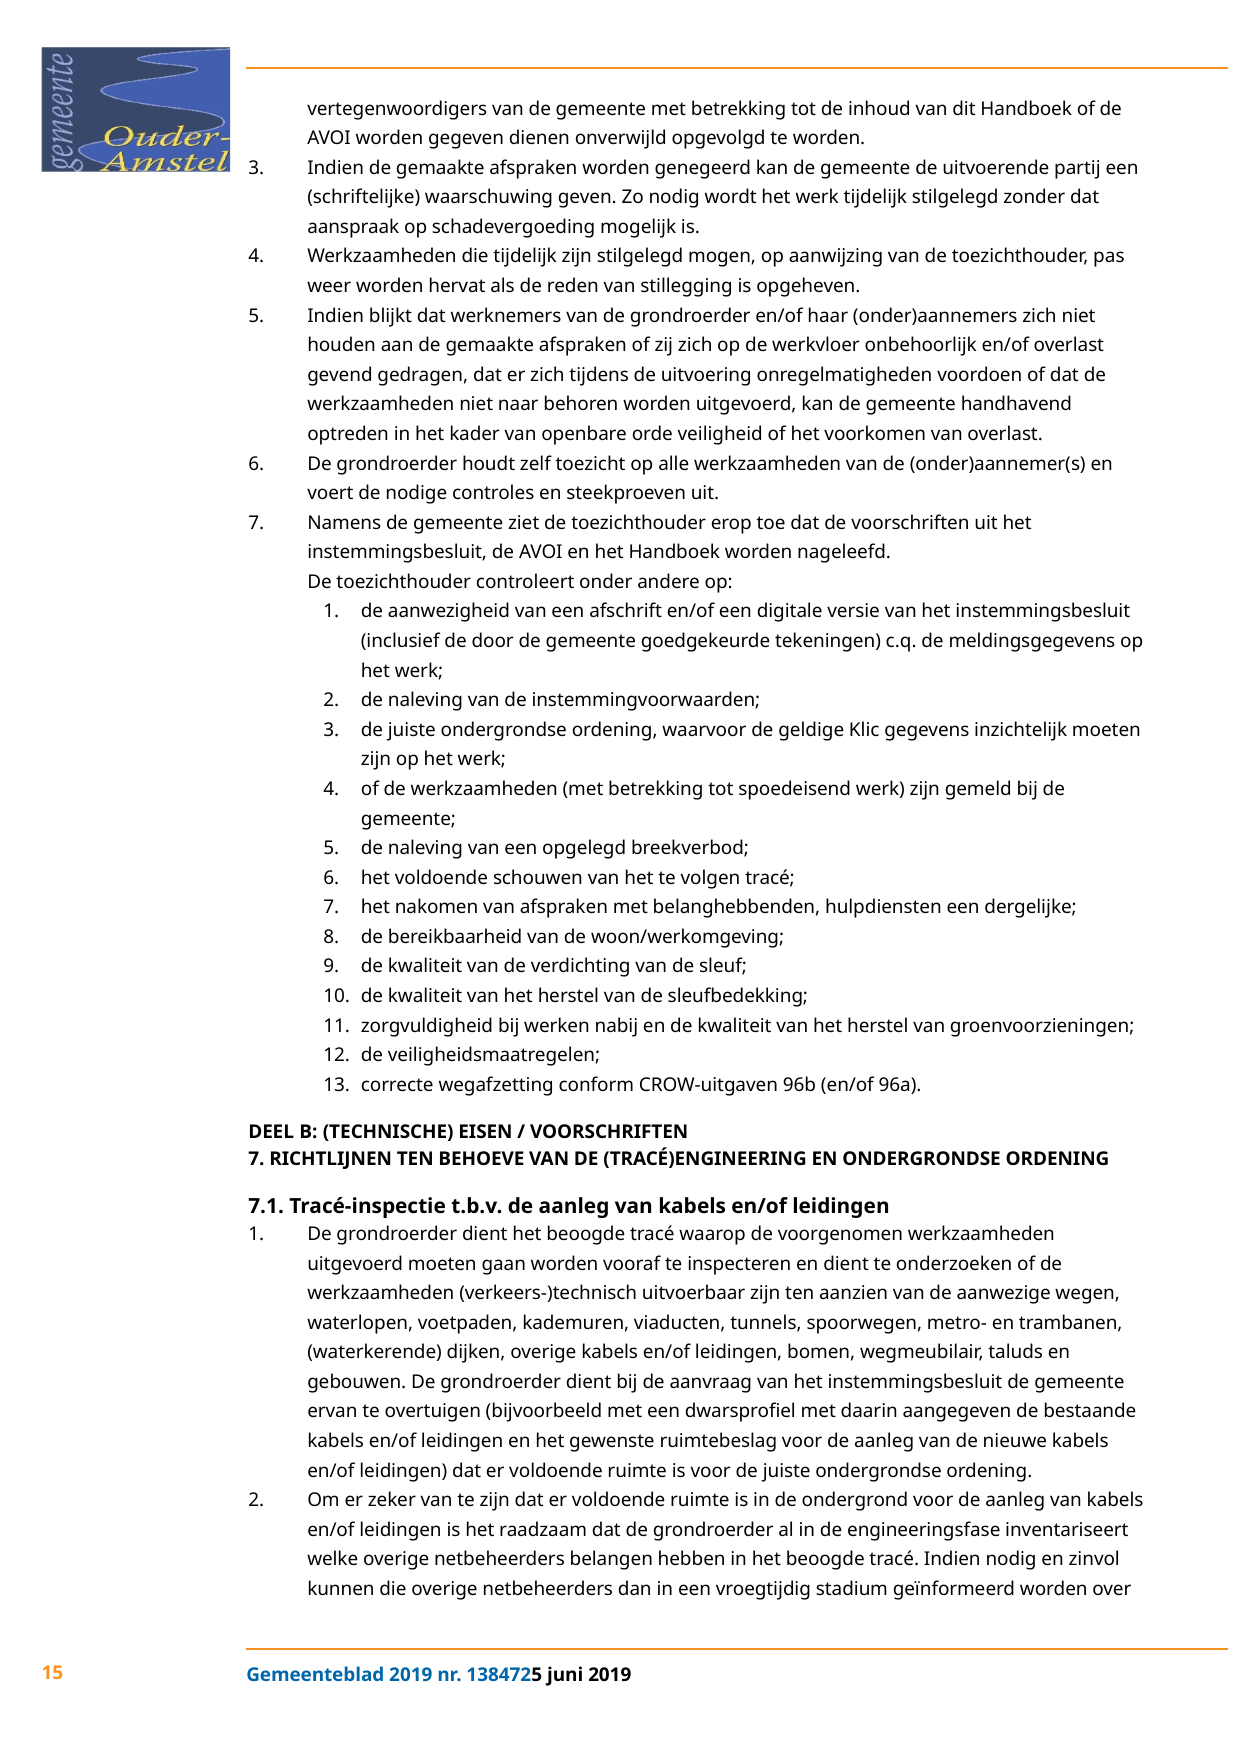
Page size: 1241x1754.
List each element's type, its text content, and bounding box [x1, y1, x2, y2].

list De toezichthouder controleert onder andere op: [248, 568, 1152, 594]
list Indien blijkt dat werknemers van de grondroerder en/of haar (onder)aannemers zich niet houden aan de gemaakte afspraken of zij zich op de werkvloer onbehoorlijk en/of overlast gevend gedragen, dat er zich tijdens de uitvoering onregelmatigheden voordoen of dat de werkzaamheden niet naar behoren worden uitgevoerd, kan de gemeente handhavend optreden in het kader van openbare orde veiligheid of het voorkomen van overlast. [248, 302, 1152, 446]
picture [41, 47, 231, 172]
list zorgvuldigheid bij werken nabij en de kwaliteit van het herstel van groenvoorzieningen; [323, 1012, 1152, 1038]
list correcte wegafzetting conform CROW-uitgaven 96b (en/of 96a). [323, 1071, 1152, 1097]
list het voldoende schouwen van het te volgen tracé; [323, 864, 1152, 890]
list De grondroerder houdt zelf toezicht op alle werkzaamheden van de (onder)aannemer(s) en voert de nodige controles en steekproeven uit. [248, 450, 1152, 505]
list de veiligheidsmaatregelen; [323, 1041, 1152, 1067]
list of de werkzaamheden (met betrekking tot spoedeisend werk) zijn gemeld bij de gemeente; [323, 775, 1152, 831]
text 7.1. Tracé-inspectie t.b.v. de aanleg van kabels en/of leidingen [248, 1192, 1152, 1220]
list vertegenwoordigers van de gemeente met betrekking tot de inhoud van dit Handboek of de AVOI worden gegeven dienen onverwijld opgevolgd te worden. [248, 95, 1152, 150]
list de bereikbaarheid van de woon/werkomgeving; [323, 923, 1152, 949]
list de kwaliteit van de verdichting van de sleuf; [323, 953, 1152, 978]
list Namens de gemeente ziet de toezichthouder erop toe dat de voorschriften uit het instemmingsbesluit, de AVOI en het Handboek worden nageleefd. [248, 509, 1152, 564]
list het nakomen van afspraken met belanghebbenden, hulpdiensten een dergelijke; [323, 893, 1152, 919]
text 7. RICHTLIJNEN TEN BEHOEVE VAN DE (TRACÉ)ENGINEERING EN ONDERGRONDSE ORDENING [248, 1145, 1152, 1171]
text DEEL B: (TECHNISCHE) EISEN / VOORSCHRIFTEN [248, 1117, 1152, 1145]
list Indien de gemaakte afspraken worden genegeerd kan de gemeente de uitvoerende partij een (schriftelijke) waarschuwing geven. Zo nodig wordt het werk tijdelijk stilgelegd zonder dat aanspraak op schadevergoeding mogelijk is. [248, 154, 1152, 239]
list Werkzaamheden die tijdelijk zijn stilgelegd mogen, op aanwijzing van de toezichthouder, pas weer worden hervat als de reden van stillegging is opgeheven. [248, 243, 1152, 298]
list de naleving van een opgelegd breekverbod; [323, 834, 1152, 860]
list de naleving van de instemmingvoorwaarden; [323, 686, 1152, 712]
list de kwaliteit van het herstel van de sleufbedekking; [323, 982, 1152, 1008]
list De grondroerder dient het beoogde tracé waarop de voorgenomen werkzaamheden uitgevoerd moeten gaan worden vooraf te inspecteren en dient te onderzoeken of de werkzaamheden (verkeers-)technisch uitvoerbaar zijn ten aanzien van de aanwezige wegen, waterlopen, voetpaden, kademuren, viaducten, tunnels, spoorwegen, metro- en trambanen, (waterkerende) dijken, overige kabels en/of leidingen, bomen, wegmeubilair, taluds en gebouwen. De grondroerder dient bij de aanvraag van het instemmingsbesluit de gemeente ervan te overtuigen (bijvoorbeeld met een dwarsprofiel met daarin aangegeven de bestaande kabels en/of leidingen en het gewenste ruimtebeslag voor de aanleg van de nieuwe kabels en/of leidingen) dat er voldoende ruimte is voor de juiste ondergrondse ordening. [248, 1220, 1152, 1482]
list de aanwezigheid van een afschrift en/of een digitale versie van het instemmingsbesluit (inclusief de door de gemeente goedgekeurde tekeningen) c.q. de meldingsgegevens op het werk; [323, 598, 1152, 683]
list Om er zeker van te zijn dat er voldoende ruimte is in de ondergrond voor de aanleg van kabels en/of leidingen is het raadzaam dat de grondroerder al in de engineeringsfase inventariseert welke overige netbeheerders belangen hebben in het beoogde tracé. Indien nodig en zinvol kunnen die overige netbeheerders dan in een vroegtijdig stadium geïnformeerd worden over [248, 1486, 1152, 1601]
list de juiste ondergrondse ordening, waarvoor de geldige Klic gegevens inzichtelijk moeten zijn op het werk; [323, 716, 1152, 771]
